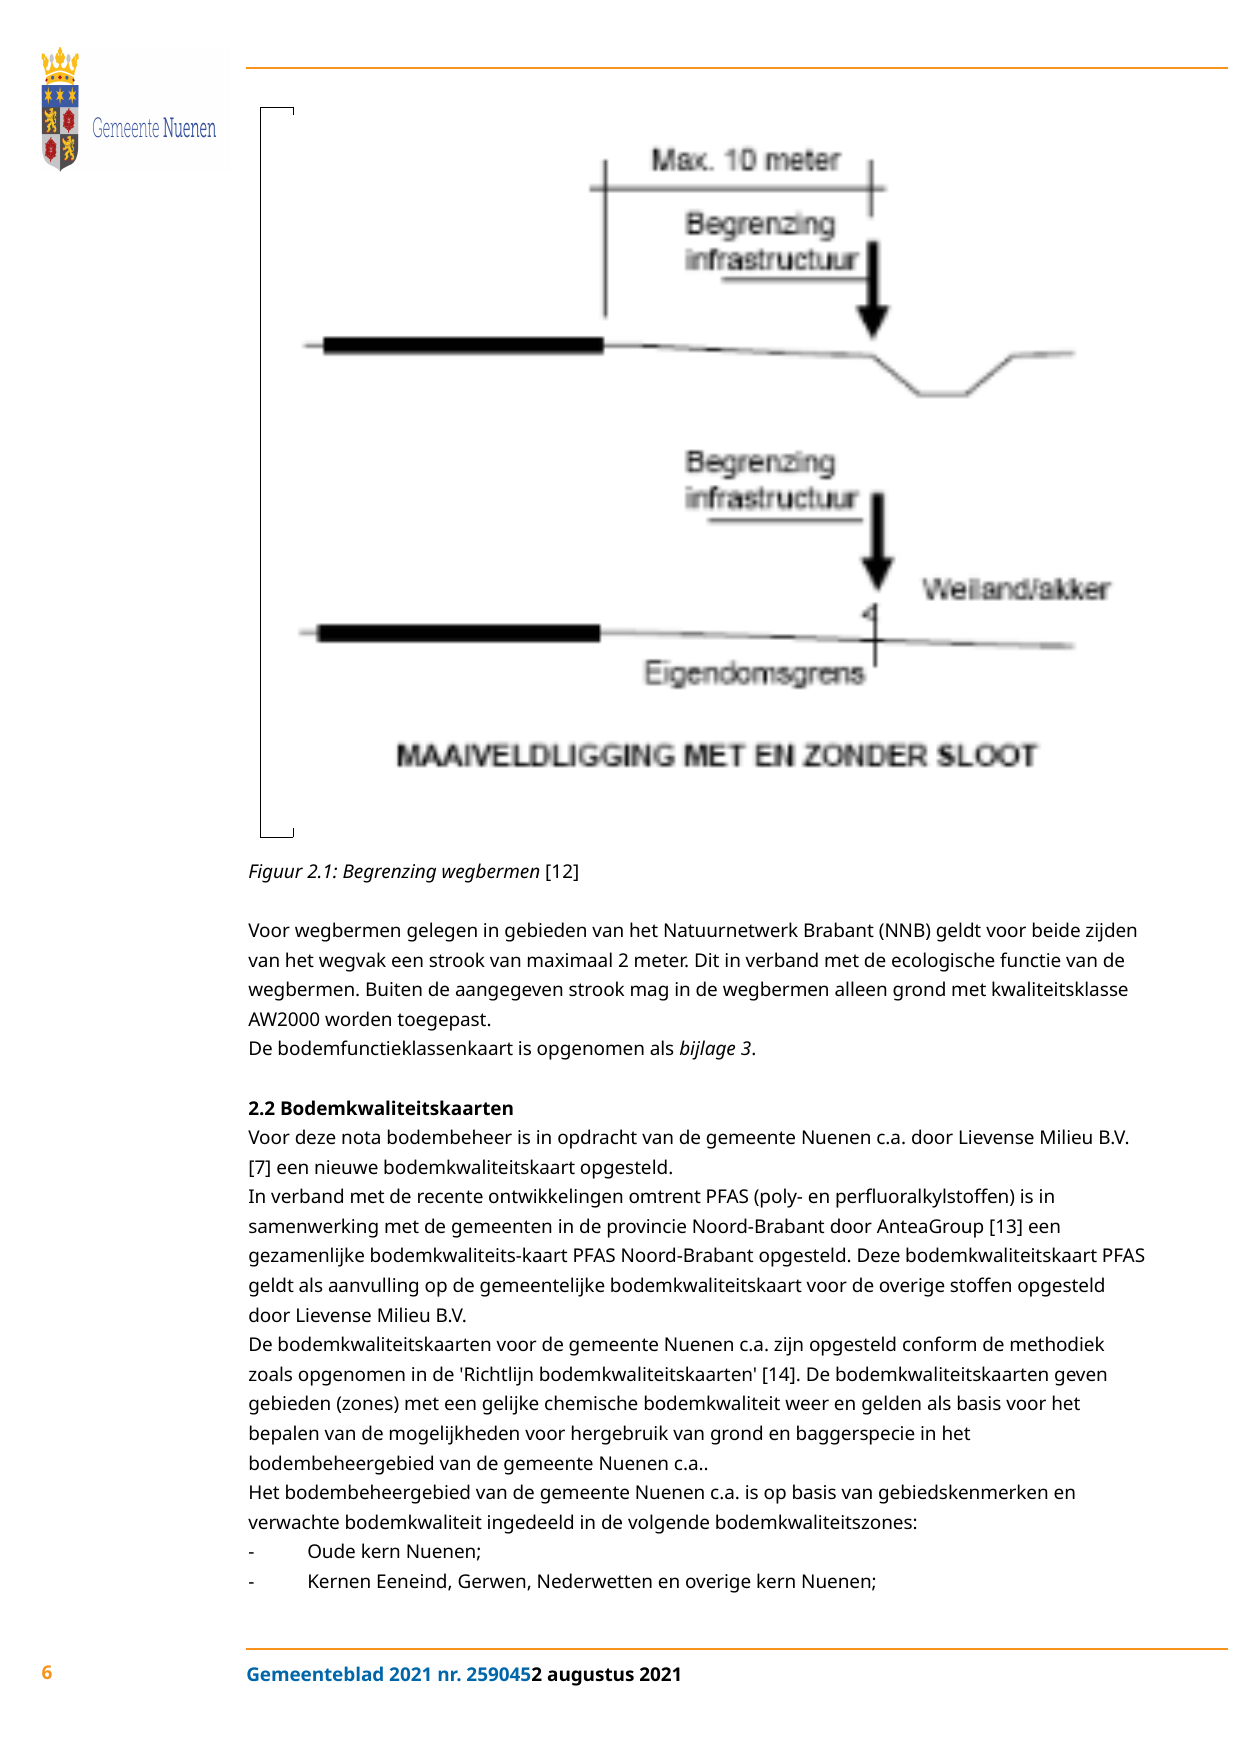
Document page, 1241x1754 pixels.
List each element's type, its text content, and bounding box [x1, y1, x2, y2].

text Het bodembeheergebied van de gemeente Nuenen c.a. is op basis van gebiedskenmerken en verwachte bodemkwaliteit ingedeeld in de volgende bodemkwaliteitszones: [248, 1479, 1152, 1535]
picture [268, 115, 1155, 828]
text In verband met de recente ontwikkelingen omtrent PFAS (poly- en perfluoralkylstoffen) is in samenwerking met de gemeenten in de provincie Noord-Brabant door AnteaGroup [13] een gezamenlijke bodemkwaliteits-kaart PFAS Noord-Brabant opgesteld. Deze bodemkwaliteitskaart PFAS geldt als aanvulling op de gemeentelijke bodemkwaliteitskaart voor de overige stoffen opgesteld door Lievense Milieu B.V. [248, 1183, 1152, 1328]
text Voor deze nota bodembeheer is in opdracht van de gemeente Nuenen c.a. door Lievense Milieu B.V. [7] een nieuwe bodemkwaliteitskaart opgesteld. [248, 1124, 1152, 1180]
list Oude kern Nuenen; [248, 1538, 1152, 1564]
picture [41, 47, 231, 172]
text 2.2 Bodemkwaliteitskaarten [248, 1095, 1152, 1121]
text De bodemfunctieklassenkaart is opgenomen als bijlage 3. [248, 1036, 1152, 1061]
text De bodemkwaliteitskaarten voor de gemeente Nuenen c.a. zijn opgesteld conform de methodiek zoals opgenomen in de 'Richtlijn bodemkwaliteitskaarten' [14]. De bodemkwaliteitskaarten geven gebieden (zones) met een gelijke chemische bodemkwaliteit weer en gelden als basis voor het bepalen van de mogelijkheden voor hergebruik van grond en baggerspecie in het bodembeheergebied van de gemeente Nuenen c.a.. [248, 1331, 1152, 1476]
text Figuur 2.1: Begrenzing wegbermen [12] [248, 858, 1152, 884]
list Kernen Eeneind, Gerwen, Nederwetten en overige kern Nuenen; [248, 1568, 1152, 1594]
text Voor wegbermen gelegen in gebieden van het Natuurnetwerk Brabant (NNB) geldt voor beide zijden van het wegvak een strook van maximaal 2 meter. Dit in verband met de ecologische functie van de wegbermen. Buiten de aangegeven strook mag in de wegbermen alleen grond met kwaliteitsklasse AW2000 worden toegepast. [248, 917, 1152, 1032]
